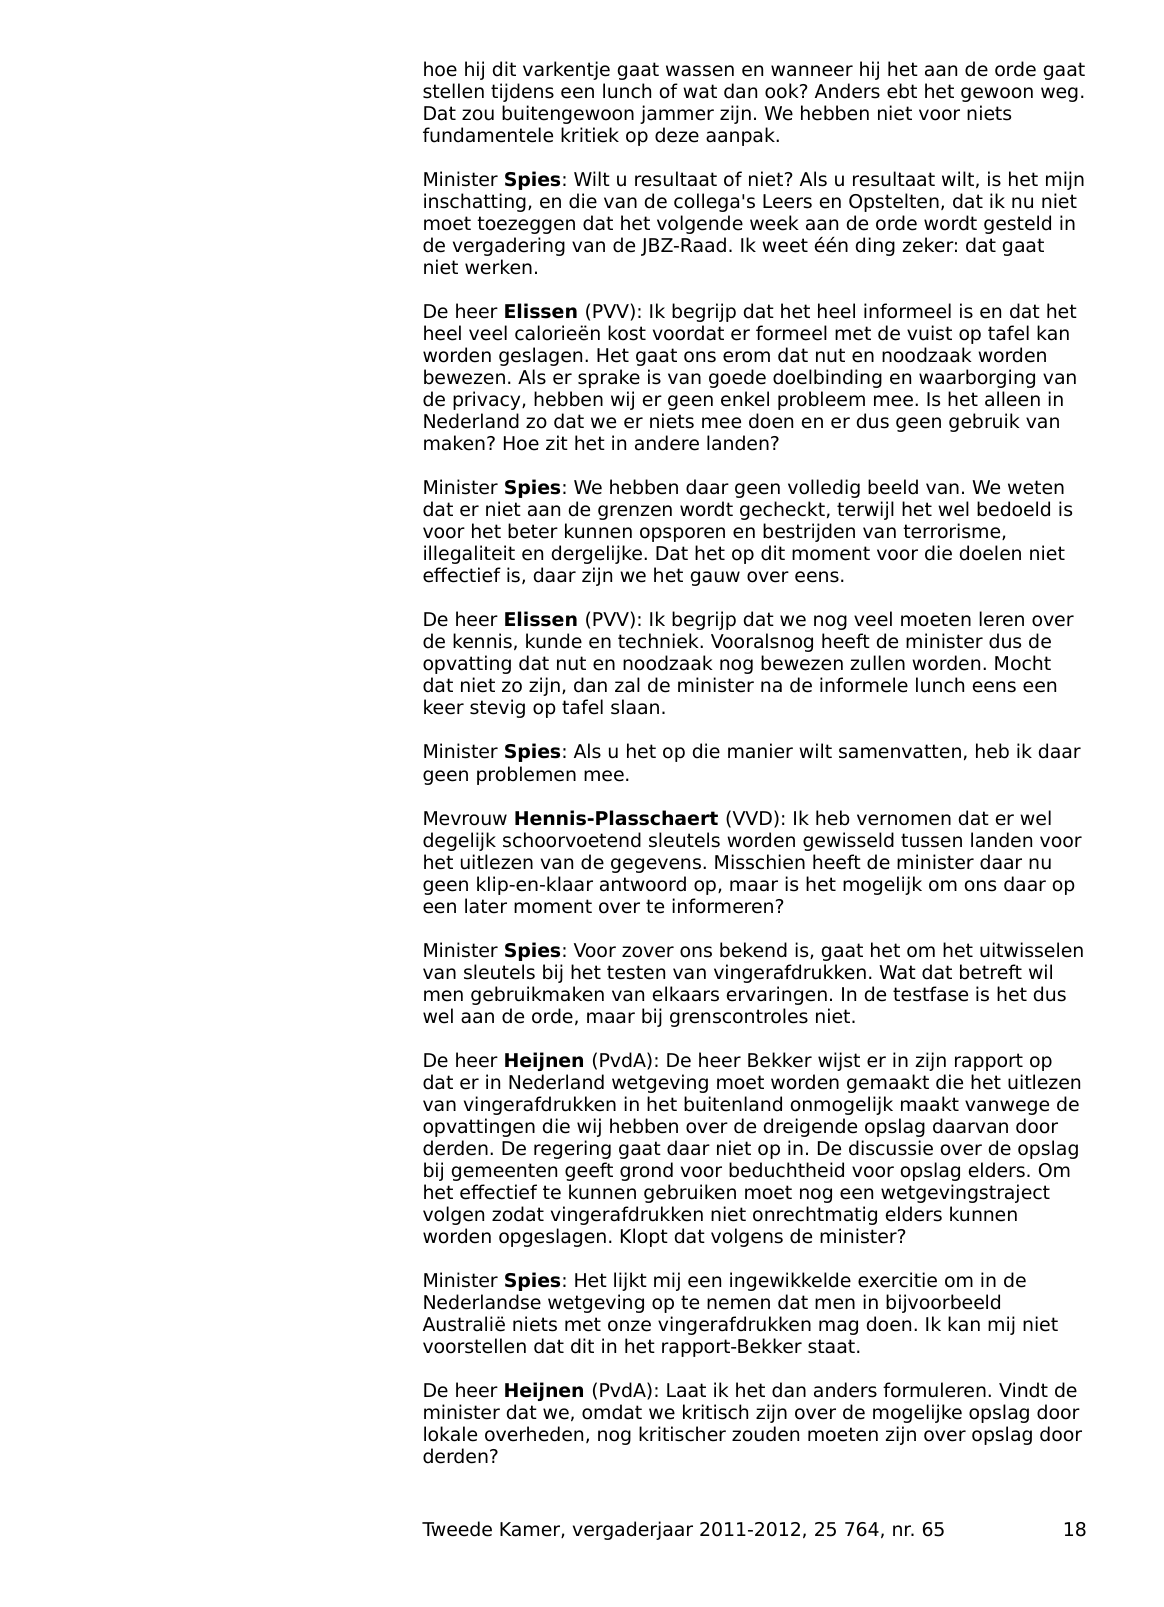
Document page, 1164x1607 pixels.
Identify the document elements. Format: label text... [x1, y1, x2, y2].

text De heer Heijnen (PvdA): Laat ik het dan anders formuleren. Vindt de minister dat we, omdat we kritisch zijn over de mogelijke opslag door lokale overheden, nog kritischer zouden moeten zijn over opslag door derden? [422, 1380, 1087, 1468]
text Minister Spies: Voor zover ons bekend is, gaat het om het uitwisselen van sleutels bij het testen van vingerafdrukken. Wat dat betreft wil men gebruikmaken van elkaars ervaringen. In de testfase is het dus wel aan de orde, maar bij grenscontroles niet. [422, 940, 1087, 1028]
text De heer Elissen (PVV): Ik begrijp dat we nog veel moeten leren over de kennis, kunde en techniek. Vooralsnog heeft de minister dus de opvatting dat nut en noodzaak nog bewezen zullen worden. Mocht dat niet zo zijn, dan zal de minister na de informele lunch eens een keer stevig op tafel slaan. [422, 609, 1087, 719]
text Minister Spies: Als u het op die manier wilt samenvatten, heb ik daar geen problemen mee. [422, 741, 1087, 785]
text De heer Elissen (PVV): Ik begrijp dat het heel informeel is en dat het heel veel calorieën kost voordat er formeel met de vuist op tafel kan worden geslagen. Het gaat ons erom dat nut en noodzaak worden bewezen. Als er sprake is van goede doelbinding en waarborging van de privacy, hebben wij er geen enkel probleem mee. Is het alleen in Nederland zo dat we er niets mee doen en er dus geen gebruik van maken? Hoe zit het in andere landen? [422, 301, 1087, 455]
text De heer Heijnen (PvdA): De heer Bekker wijst er in zijn rapport op dat er in Nederland wetgeving moet worden gemaakt die het uitlezen van vingerafdrukken in het buitenland onmogelijk maakt vanwege de opvattingen die wij hebben over de dreigende opslag daarvan door derden. De regering gaat daar niet op in. De discussie over de opslag bij gemeenten geeft grond voor beduchtheid voor opslag elders. Om het effectief te kunnen gebruiken moet nog een wetgevingstraject volgen zodat vingerafdrukken niet onrechtmatig elders kunnen worden opgeslagen. Klopt dat volgens de minister? [422, 1050, 1087, 1248]
text hoe hij dit varkentje gaat wassen en wanneer hij het aan de orde gaat stellen tijdens een lunch of wat dan ook? Anders ebt het gewoon weg. Dat zou buitengewoon jammer zijn. We hebben niet voor niets fundamentele kritiek op deze aanpak. [422, 59, 1087, 147]
text Minister Spies: We hebben daar geen volledig beeld van. We weten dat er niet aan de grenzen wordt gecheckt, terwijl het wel bedoeld is voor het beter kunnen opsporen en bestrijden van terrorisme, illegaliteit en dergelijke. Dat het op dit moment voor die doelen niet effectief is, daar zijn we het gauw over eens. [422, 477, 1087, 587]
text Minister Spies: Het lijkt mij een ingewikkelde exercitie om in de Nederlandse wetgeving op te nemen dat men in bijvoorbeeld Australië niets met onze vingerafdrukken mag doen. Ik kan mij niet voorstellen dat dit in het rapport-Bekker staat. [422, 1270, 1087, 1358]
text Mevrouw Hennis-Plasschaert (VVD): Ik heb vernomen dat er wel degelijk schoorvoetend sleutels worden gewisseld tussen landen voor het uitlezen van de gegevens. Misschien heeft de minister daar nu geen klip-en-klaar antwoord op, maar is het mogelijk om ons daar op een later moment over te informeren? [422, 808, 1087, 917]
text Minister Spies: Wilt u resultaat of niet? Als u resultaat wilt, is het mijn inschatting, en die van de collega's Leers en Opstelten, dat ik nu niet moet toezeggen dat het volgende week aan de orde wordt gesteld in de vergadering van de JBZ-Raad. Ik weet één ding zeker: dat gaat niet werken. [422, 169, 1087, 279]
